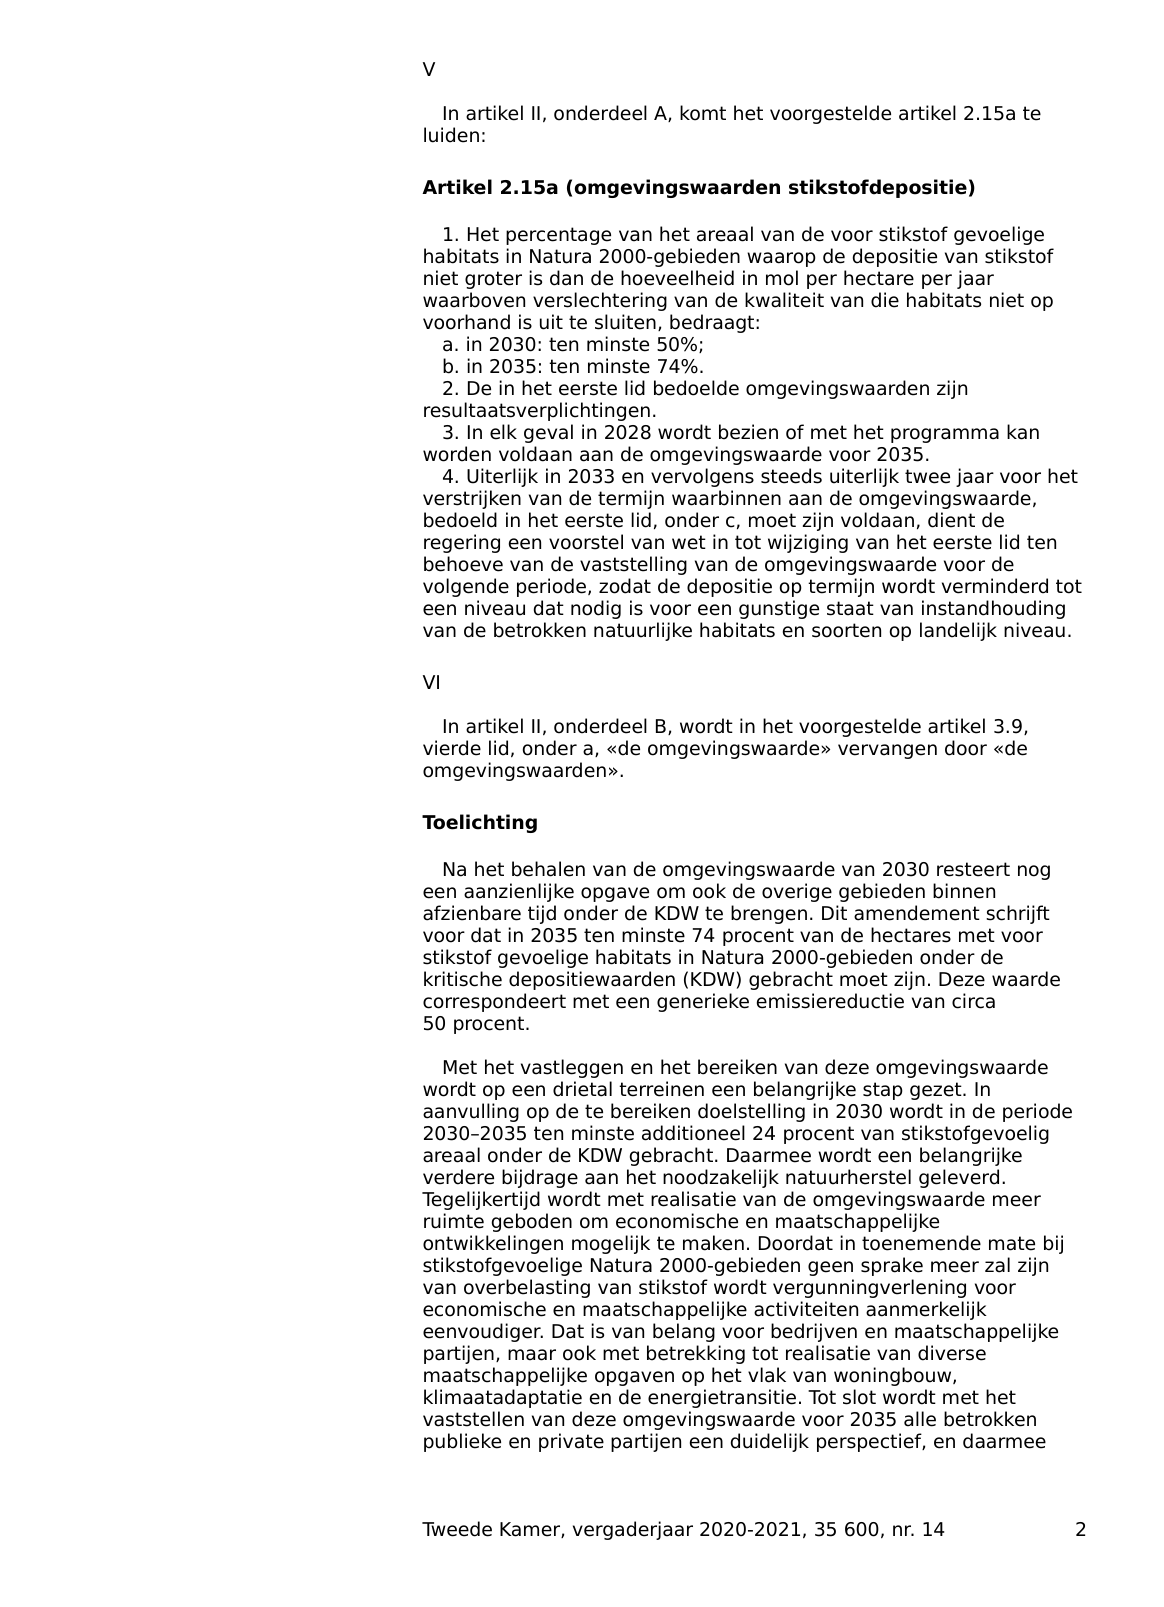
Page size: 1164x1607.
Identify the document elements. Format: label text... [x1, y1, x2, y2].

subtitle Artikel 2.15a (omgevingswaarden stikstofdepositie) [422, 177, 1087, 199]
text 4. Uiterlijk in 2033 en vervolgens steeds uiterlijk twee jaar voor het verstrijken van de termijn waarbinnen aan de omgevingswaarde, bedoeld in het eerste lid, onder c, moet zijn voldaan, dient de regering een voorstel van wet in tot wijziging van het eerste lid ten behoeve van de vaststelling van de omgevingswaarde voor de volgende periode, zodat de depositie op termijn wordt verminderd tot een niveau dat nodig is voor een gunstige staat van instandhouding van de betrokken natuurlijke habitats en soorten op landelijk niveau. [422, 466, 1087, 642]
subtitle Toelichting [422, 812, 1087, 834]
text b. in 2035: ten minste 74%. [422, 356, 1087, 378]
text Met het vastleggen en het bereiken van deze omgevingswaarde wordt op een drietal terreinen een belangrijke stap gezet. In aanvulling op de te bereiken doelstelling in 2030 wordt in de periode 2030–2035 ten minste additioneel 24 procent van stikstofgevoelig areaal onder de KDW gebracht. Daarmee wordt een belangrijke verdere bijdrage aan het noodzakelijk natuurherstel geleverd. Tegelijkertijd wordt met realisatie van de omgevingswaarde meer ruimte geboden om economische en maatschappelijke ontwikkelingen mogelijk te maken. Doordat in toenemende mate bij stikstofgevoelige Natura 2000-gebieden geen sprake meer zal zijn van overbelasting van stikstof wordt vergunningverlening voor economische en maatschappelijke activiteiten aanmerkelijk eenvoudiger. Dat is van belang voor bedrijven en maatschappelijke partijen, maar ook met betrekking tot realisatie van diverse maatschappelijke opgaven op het vlak van woningbouw, klimaatadaptatie en de energietransitie. Tot slot wordt met het vaststellen van deze omgevingswaarde voor 2035 alle betrokken publieke en private partijen een duidelijk perspectief, en daarmee [422, 1057, 1087, 1452]
text 2. De in het eerste lid bedoelde omgevingswaarden zijn resultaatsverplichtingen. [422, 378, 1087, 422]
subtitle V [422, 59, 1087, 81]
text In artikel II, onderdeel B, wordt in het voorgestelde artikel 3.9, vierde lid, onder a, «de omgevingswaarde» vervangen door «de omgevingswaarden». [422, 716, 1087, 782]
text a. in 2030: ten minste 50%; [422, 334, 1087, 356]
text Na het behalen van de omgevingswaarde van 2030 resteert nog een aanzienlijke opgave om ook de overige gebieden binnen afzienbare tijd onder de KDW te brengen. Dit amendement schrijft voor dat in 2035 ten minste 74 procent van de hectares met voor stikstof gevoelige habitats in Natura 2000-gebieden onder de kritische depositiewaarden (KDW) gebracht moet zijn. Deze waarde correspondeert met een generieke emissiereductie van circa 50 procent. [422, 859, 1087, 1035]
text 3. In elk geval in 2028 wordt bezien of met het programma kan worden voldaan aan de omgevingswaarde voor 2035. [422, 422, 1087, 466]
text In artikel II, onderdeel A, komt het voorgestelde artikel 2.15a te luiden: [422, 103, 1087, 147]
text 1. Het percentage van het areaal van de voor stikstof gevoelige habitats in Natura 2000-gebieden waarop de depositie van stikstof niet groter is dan de hoeveelheid in mol per hectare per jaar waarboven verslechtering van de kwaliteit van die habitats niet op voorhand is uit te sluiten, bedraagt: [422, 224, 1087, 334]
subtitle VI [422, 672, 1087, 694]
